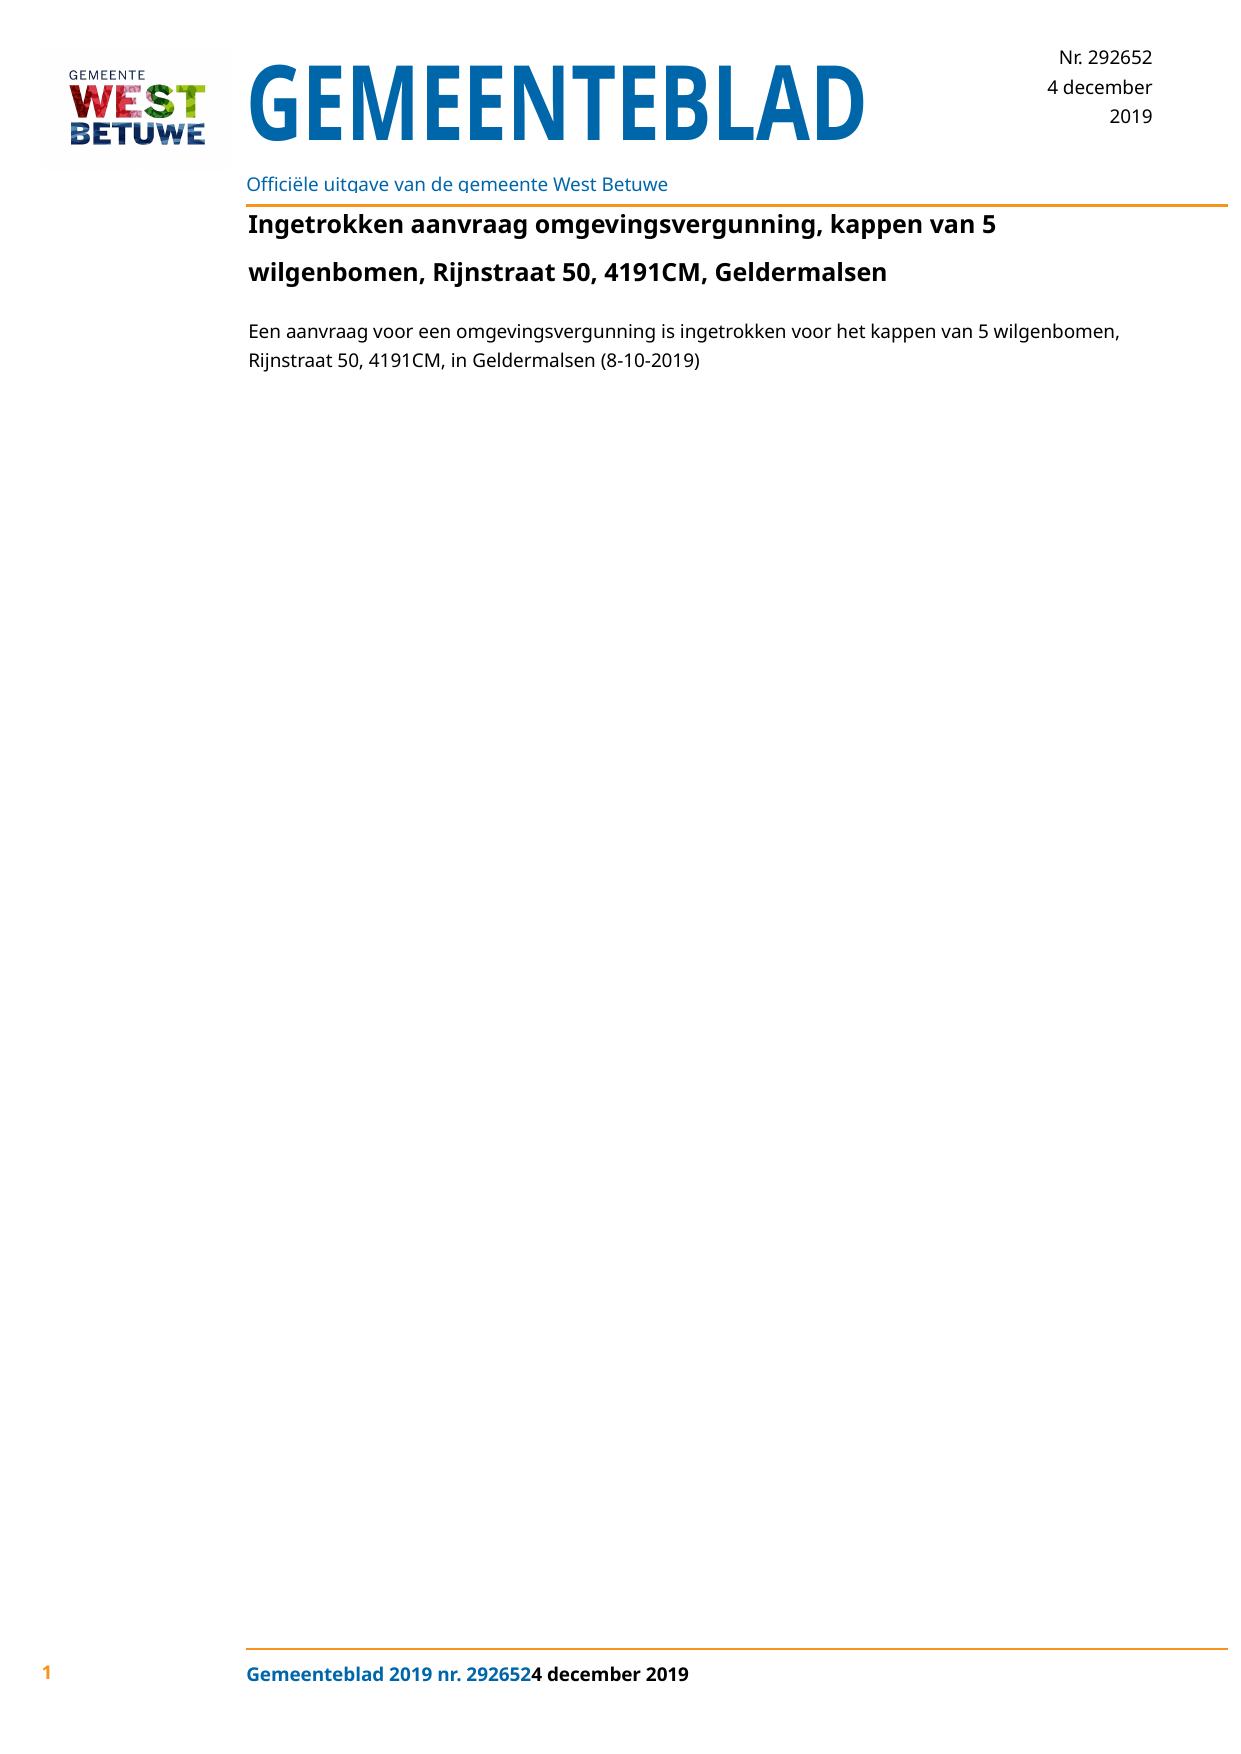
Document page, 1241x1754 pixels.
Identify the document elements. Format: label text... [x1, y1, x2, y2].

picture [41, 47, 231, 172]
text Ingetrokken aanvraag omgevingsvergunning, kappen van 5 wilgenbomen, Rijnstraat 50, 4191CM, Geldermalsen [248, 207, 1152, 288]
text Een aanvraag voor een omgevingsvergunning is ingetrokken voor het kappen van 5 wilgenbomen, Rijnstraat 50, 4191CM, in Geldermalsen (8-10-2019) [248, 318, 1152, 373]
